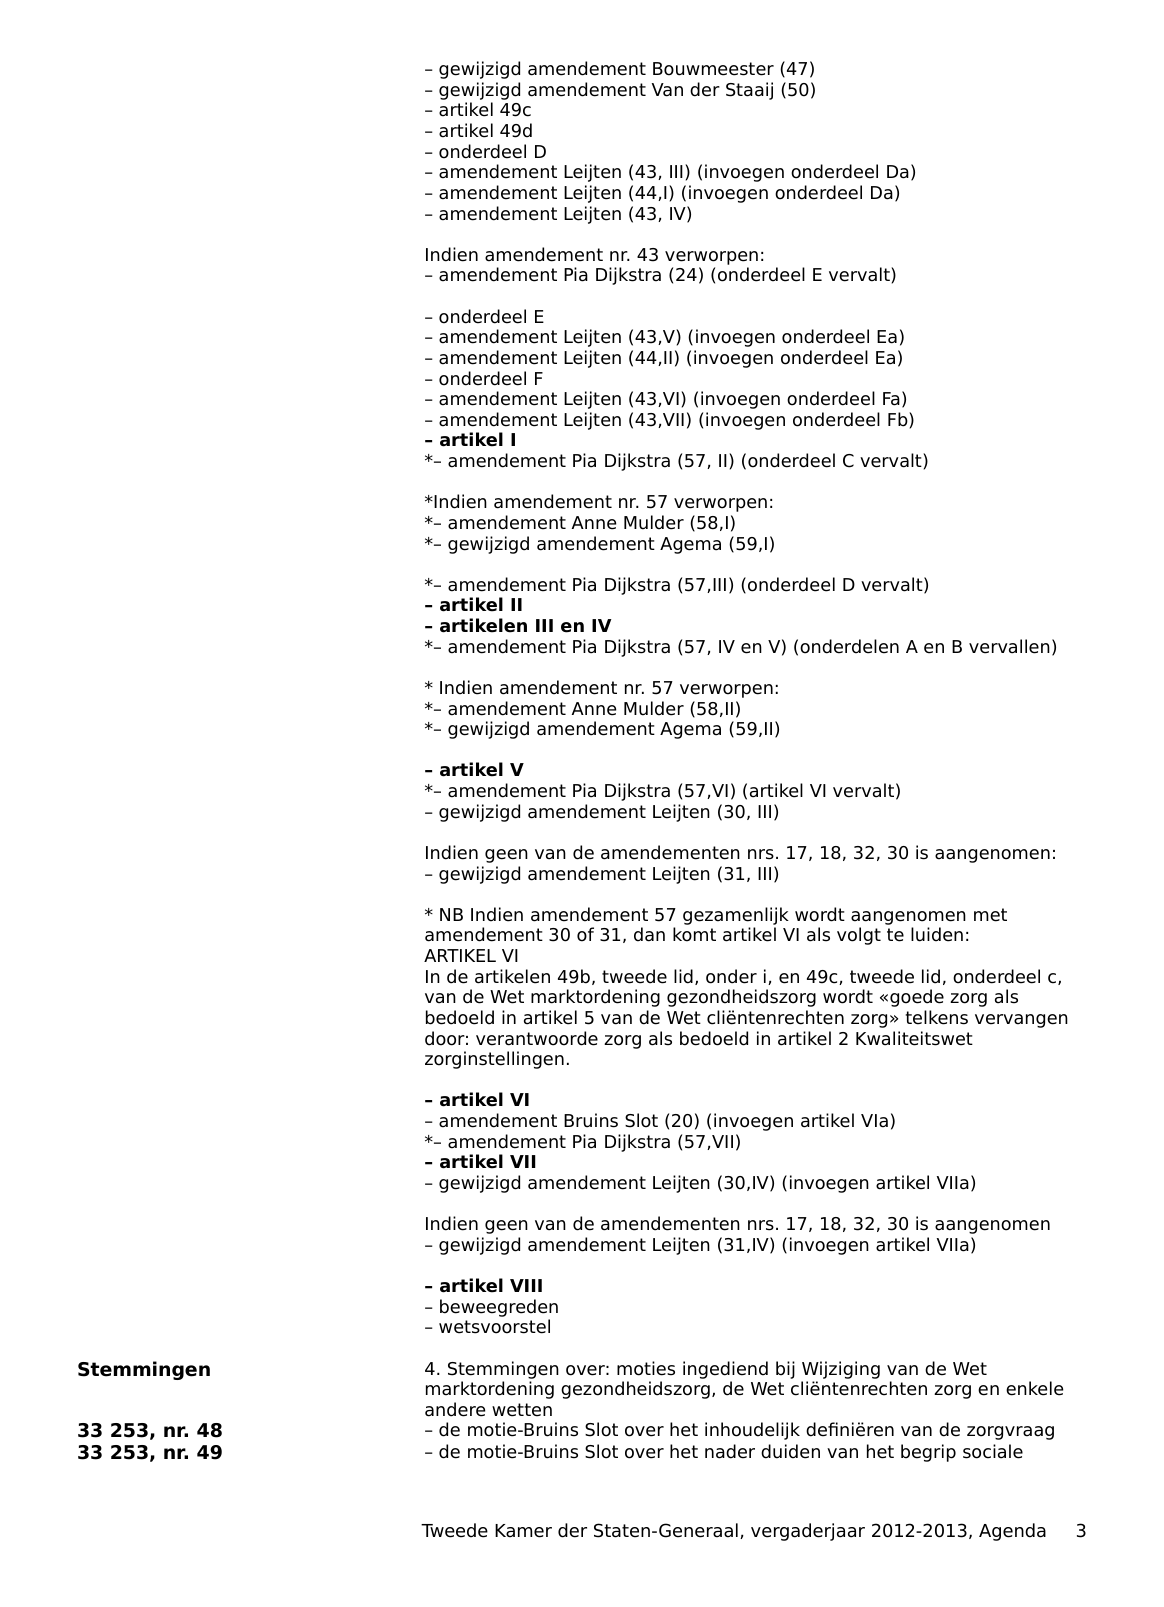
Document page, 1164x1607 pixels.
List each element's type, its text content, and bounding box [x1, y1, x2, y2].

table_cell * Indien amendement nr. 57 verworpen: [418, 678, 1087, 698]
table_cell [77, 967, 401, 1070]
table_cell [401, 678, 418, 698]
table_cell [401, 1090, 418, 1111]
table_cell [77, 492, 401, 513]
table_cell [401, 224, 418, 245]
table_cell [401, 1442, 418, 1464]
table_cell [77, 554, 401, 575]
table_cell – gewijzigd amendement Leijten (31, III) [418, 864, 1087, 884]
table_cell [77, 657, 401, 678]
table_cell [401, 1152, 418, 1173]
table_cell [418, 740, 1087, 760]
table_cell In de artikelen 49b, tweede lid, onder i, en 49c, tweede lid, onderdeel c, van de Wet marktordening gezondheidszorg wordt «goede zorg als bedoeld in artikel 5 van de Wet cliëntenrechten zorg» telkens vervangen door: verantwoorde zorg als bedoeld in artikel 2 Kwaliteitswet zorginstellingen. [418, 967, 1087, 1070]
table_cell [418, 286, 1087, 307]
table_cell – artikel VI [418, 1090, 1087, 1111]
table_cell [401, 637, 418, 657]
table_cell [77, 1132, 401, 1152]
table_cell [401, 884, 418, 905]
table_cell [77, 1090, 401, 1111]
table_cell [77, 430, 401, 451]
table_cell – onderdeel F [418, 369, 1087, 389]
table_cell [77, 678, 401, 698]
table_cell [401, 802, 418, 822]
table_cell [401, 822, 418, 843]
table_cell [77, 1173, 401, 1193]
table_cell [77, 884, 401, 905]
table_cell [401, 369, 418, 389]
table_cell – amendement Leijten (44,I) (invoegen onderdeel Da) [418, 183, 1087, 203]
table_cell [401, 1132, 418, 1152]
table_cell 33 253, nr. 49 [77, 1442, 401, 1464]
table_cell – gewijzigd amendement Leijten (30, III) [418, 802, 1087, 822]
table_cell – de motie-Bruins Slot over het nader duiden van het begrip sociale [418, 1442, 1087, 1464]
table_cell [401, 864, 418, 884]
table_cell 4. Stemmingen over: moties ingediend bij Wijziging van de Wet marktordening gezondheidszorg, de Wet cliëntenrechten zorg en enkele andere wetten [418, 1359, 1087, 1420]
table_cell [401, 121, 418, 142]
table_cell [77, 740, 401, 760]
table_cell [77, 80, 401, 100]
table_cell *– amendement Pia Dijkstra (57,VII) [418, 1132, 1087, 1152]
table_cell [77, 513, 401, 533]
table_cell – artikel I [418, 430, 1087, 451]
table_cell [77, 59, 401, 80]
table_cell [77, 719, 401, 740]
table_cell [401, 554, 418, 575]
table_cell – onderdeel D [418, 142, 1087, 162]
table_cell [77, 1317, 401, 1338]
table_cell [401, 1173, 418, 1193]
table_cell [77, 183, 401, 203]
table_cell [77, 451, 401, 472]
table_cell [418, 554, 1087, 575]
table_cell [77, 204, 401, 224]
table_cell [77, 781, 401, 802]
table_cell *Indien amendement nr. 57 verworpen: [418, 492, 1087, 513]
table_cell * NB Indien amendement 57 gezamenlijk wordt aangenomen met amendement 30 of 31, dan komt artikel VI als volgt te luiden: [418, 905, 1087, 946]
table_cell [77, 1070, 401, 1090]
table_cell – artikel VII [418, 1152, 1087, 1173]
table_cell [401, 492, 418, 513]
table_cell *– gewijzigd amendement Agema (59,II) [418, 719, 1087, 740]
table_cell [401, 534, 418, 554]
table_cell [77, 699, 401, 719]
table_cell [401, 1359, 418, 1420]
table_cell *– amendement Pia Dijkstra (57,III) (onderdeel D vervalt) [418, 575, 1087, 595]
table_cell [77, 802, 401, 822]
table_cell [401, 616, 418, 637]
table_cell [77, 1235, 401, 1255]
table_cell Stemmingen [77, 1359, 401, 1420]
table_cell 33 253, nr. 48 [77, 1420, 401, 1442]
table_cell [77, 286, 401, 307]
table_cell [418, 657, 1087, 678]
table_cell [401, 1276, 418, 1297]
table_cell [77, 1338, 401, 1358]
table_cell [77, 410, 401, 430]
table_cell [77, 472, 401, 492]
table_cell [401, 286, 418, 307]
table_cell [77, 327, 401, 348]
table_cell [77, 1111, 401, 1132]
table_cell [401, 1214, 418, 1235]
table_cell – amendement Leijten (43,VII) (invoegen onderdeel Fb) [418, 410, 1087, 430]
table_cell – amendement Leijten (43,VI) (invoegen onderdeel Fa) [418, 389, 1087, 410]
table_cell – artikel 49c [418, 100, 1087, 121]
table_cell [77, 1255, 401, 1276]
table_cell [77, 1297, 401, 1317]
table_cell [401, 946, 418, 967]
table_cell [401, 204, 418, 224]
table_cell [401, 451, 418, 472]
table_cell – gewijzigd amendement Leijten (30,IV) (invoegen artikel VIIa) [418, 1173, 1087, 1193]
table_cell [401, 1338, 418, 1358]
table_cell [401, 327, 418, 348]
table_cell [401, 595, 418, 616]
table_cell – amendement Leijten (44,II) (invoegen onderdeel Ea) [418, 348, 1087, 368]
table_cell [77, 369, 401, 389]
table_cell [77, 389, 401, 410]
table_cell [401, 59, 418, 80]
table_cell – amendement Pia Dijkstra (24) (onderdeel E vervalt) [418, 265, 1087, 286]
table_cell [77, 348, 401, 368]
table_cell *– amendement Pia Dijkstra (57, II) (onderdeel C vervalt) [418, 451, 1087, 472]
table_cell [401, 1070, 418, 1090]
table_cell [401, 740, 418, 760]
table_cell [418, 224, 1087, 245]
table_cell [401, 905, 418, 946]
table_cell [418, 1070, 1087, 1090]
table_cell Indien geen van de amendementen nrs. 17, 18, 32, 30 is aangenomen: [418, 843, 1087, 863]
table_cell [77, 760, 401, 781]
table_cell *– amendement Anne Mulder (58,II) [418, 699, 1087, 719]
table_cell [401, 699, 418, 719]
table_cell [401, 781, 418, 802]
table_cell – artikel 49d [418, 121, 1087, 142]
table_cell [401, 430, 418, 451]
table_cell [401, 1255, 418, 1276]
table_cell [401, 142, 418, 162]
table_cell [77, 162, 401, 183]
table_cell [401, 472, 418, 492]
table_cell [401, 348, 418, 368]
table_cell – artikel II [418, 595, 1087, 616]
table_cell – gewijzigd amendement Van der Staaij (50) [418, 80, 1087, 100]
table_cell [401, 307, 418, 327]
table_cell [401, 1111, 418, 1132]
table_cell [401, 389, 418, 410]
table_cell *– gewijzigd amendement Agema (59,I) [418, 534, 1087, 554]
table_cell – amendement Leijten (43,V) (invoegen onderdeel Ea) [418, 327, 1087, 348]
table_cell [401, 513, 418, 533]
table_cell [77, 307, 401, 327]
table_cell [401, 162, 418, 183]
table_cell *– amendement Anne Mulder (58,I) [418, 513, 1087, 533]
table_cell [77, 822, 401, 843]
table_cell [77, 946, 401, 967]
table_cell [77, 843, 401, 863]
table_cell [401, 245, 418, 265]
table_cell [77, 265, 401, 286]
table_cell – artikel V [418, 760, 1087, 781]
table_cell [77, 864, 401, 884]
table_cell [418, 822, 1087, 843]
table_cell [401, 80, 418, 100]
table_cell [401, 1297, 418, 1317]
table_cell [401, 265, 418, 286]
table_cell [418, 884, 1087, 905]
table_cell [77, 100, 401, 121]
table_cell [77, 534, 401, 554]
table_cell [401, 843, 418, 863]
table_cell [401, 100, 418, 121]
table_cell [77, 616, 401, 637]
table_cell [401, 1317, 418, 1338]
table_cell [401, 719, 418, 740]
table_cell [401, 410, 418, 430]
table_cell – de motie-Bruins Slot over het inhoudelijk definiëren van de zorgvraag [418, 1420, 1087, 1442]
table_cell [77, 595, 401, 616]
table_cell [77, 142, 401, 162]
table_cell [77, 575, 401, 595]
table_cell – gewijzigd amendement Leijten (31,IV) (invoegen artikel VIIa) [418, 1235, 1087, 1255]
table_cell [77, 1276, 401, 1297]
table_cell [77, 1214, 401, 1235]
table_cell *– amendement Pia Dijkstra (57,VI) (artikel VI vervalt) [418, 781, 1087, 802]
table_cell – wetsvoorstel [418, 1317, 1087, 1338]
table_cell [401, 1194, 418, 1214]
table_cell *– amendement Pia Dijkstra (57, IV en V) (onderdelen A en B vervallen) [418, 637, 1087, 657]
table_cell – onderdeel E [418, 307, 1087, 327]
table_cell [77, 1194, 401, 1214]
table_cell [401, 183, 418, 203]
table_cell [77, 245, 401, 265]
table_cell – gewijzigd amendement Bouwmeester (47) [418, 59, 1087, 80]
table_cell [77, 905, 401, 946]
table_cell [418, 472, 1087, 492]
table_cell [401, 1235, 418, 1255]
table_cell Indien amendement nr. 43 verworpen: [418, 245, 1087, 265]
table_cell – amendement Bruins Slot (20) (invoegen artikel VIa) [418, 1111, 1087, 1132]
table_cell Indien geen van de amendementen nrs. 17, 18, 32, 30 is aangenomen [418, 1214, 1087, 1235]
table_cell – amendement Leijten (43, III) (invoegen onderdeel Da) [418, 162, 1087, 183]
table_cell – amendement Leijten (43, IV) [418, 204, 1087, 224]
table_cell [401, 575, 418, 595]
table_cell [401, 760, 418, 781]
table_cell – beweegreden [418, 1297, 1087, 1317]
table_cell [418, 1255, 1087, 1276]
table_cell [77, 224, 401, 245]
table_cell [401, 967, 418, 1070]
table_cell [401, 1420, 418, 1442]
table_cell [418, 1338, 1087, 1358]
table_cell [77, 121, 401, 142]
table_cell [77, 637, 401, 657]
table_cell ARTIKEL VI [418, 946, 1087, 967]
table_cell [418, 1194, 1087, 1214]
table_cell [77, 1152, 401, 1173]
table_cell – artikel VIII [418, 1276, 1087, 1297]
table_cell – artikelen III en IV [418, 616, 1087, 637]
table_cell [401, 657, 418, 678]
